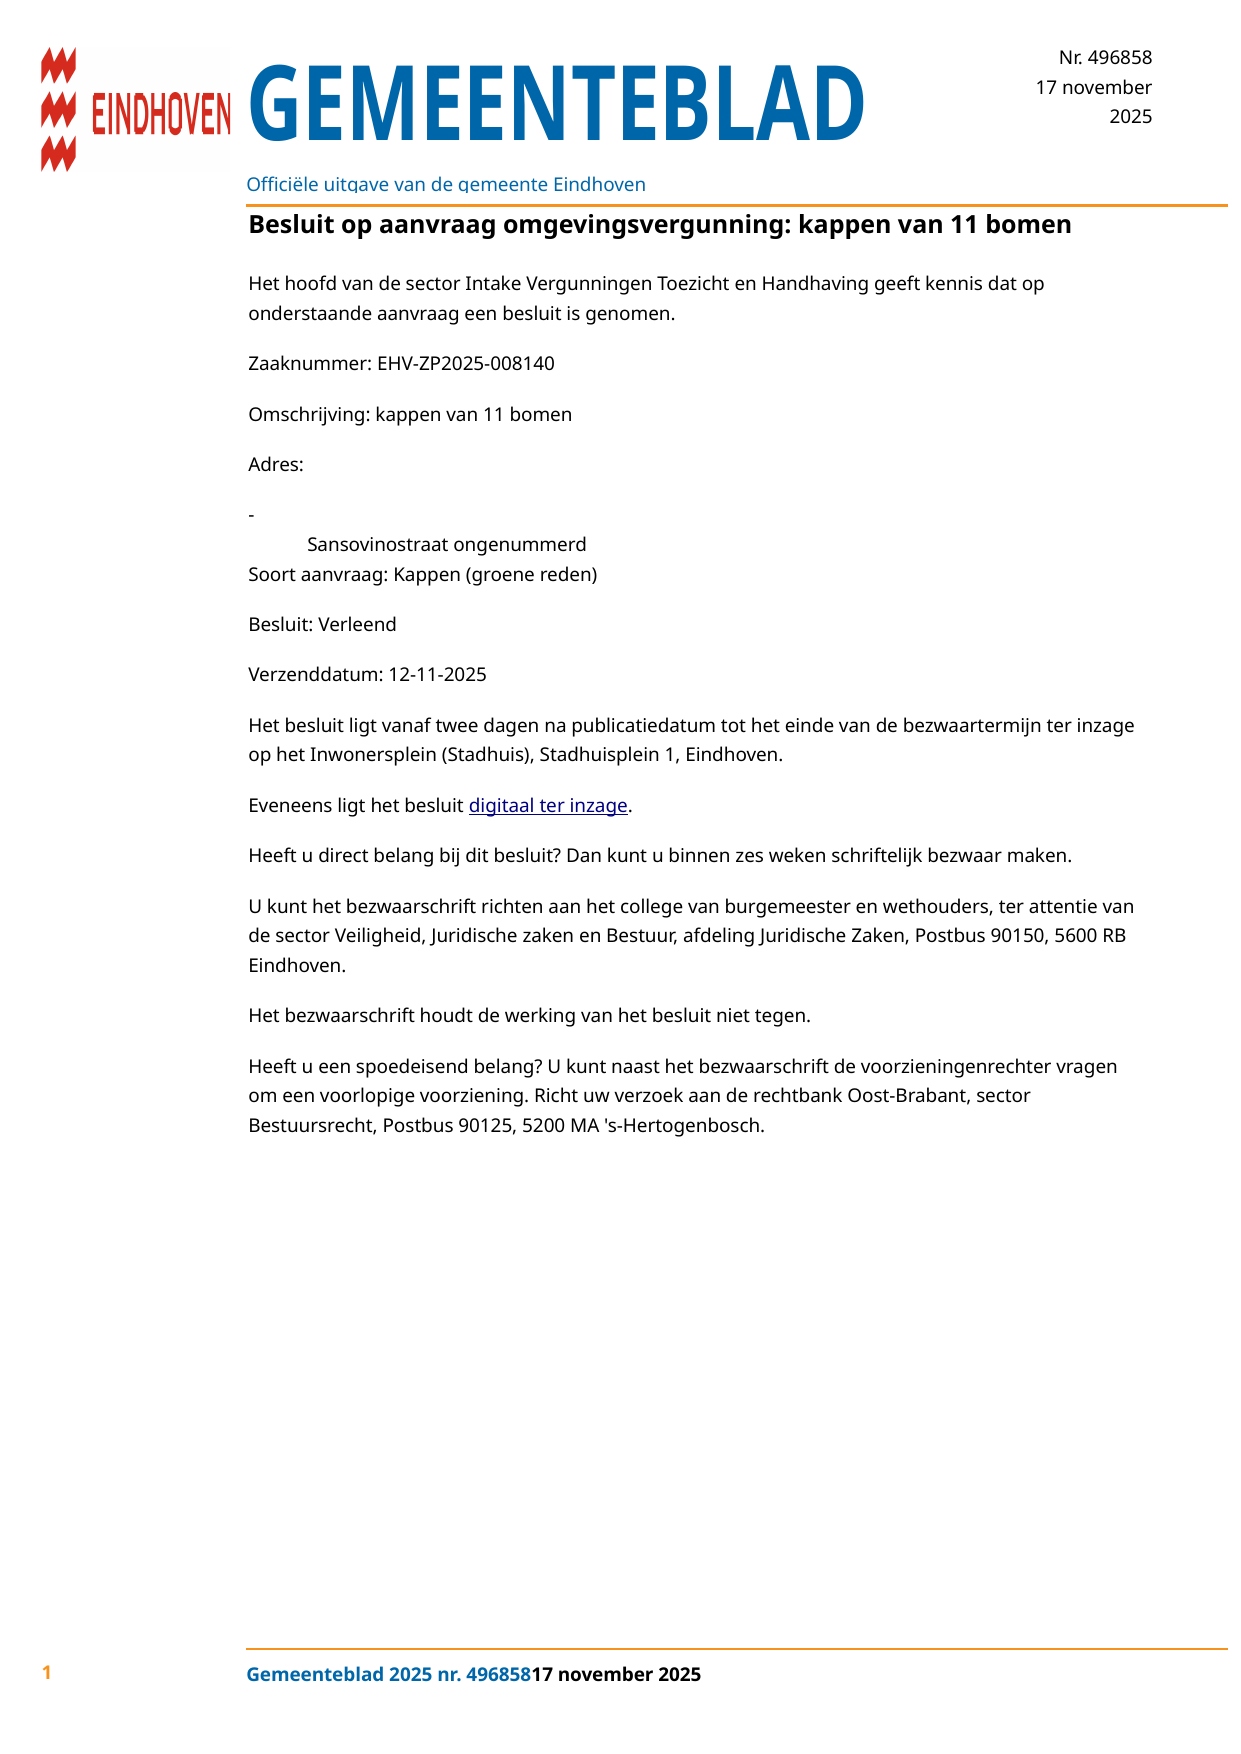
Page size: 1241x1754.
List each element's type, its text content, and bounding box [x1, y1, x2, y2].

text Verzenddatum: 12-11-2025 [248, 662, 1152, 687]
text Zaaknummer: EHV-ZP2025-008140 [248, 350, 1152, 376]
text Omschrijving: kappen van 11 bomen [248, 401, 1152, 426]
list Sansovinostraat ongenummerd [248, 531, 1152, 557]
text U kunt het bezwaarschrift richten aan het college van burgemeester en wethouders, ter attentie van de sector Veiligheid, Juridische zaken en Bestuur, afdeling Juridische Zaken, Postbus 90150, 5600 RB Eindhoven. [248, 893, 1152, 978]
text Soort aanvraag: Kappen (groene reden) [248, 561, 1152, 586]
text Besluit op aanvraag omgevingsvergunning: kappen van 11 bomen [248, 207, 1152, 241]
picture [41, 47, 231, 172]
text Het besluit ligt vanaf twee dagen na publicatiedatum tot het einde van de bezwaartermijn ter inzage op het Inwonersplein (Stadhuis), Stadhuisplein 1, Eindhoven. [248, 712, 1152, 767]
text Adres: [248, 451, 1152, 477]
text Besluit: Verleend [248, 611, 1152, 637]
text Het bezwaarschrift houdt de werking van het besluit niet tegen. [248, 1002, 1152, 1028]
text Eveneens ligt het besluit digitaal ter inzage. [248, 792, 1152, 818]
text Heeft u een spoedeisend belang? U kunt naast het bezwaarschrift de voorzieningenrechter vragen om een voorlopige voorziening. Richt uw verzoek aan de rechtbank Oost-Brabant, sector Bestuursrecht, Postbus 90125, 5200 MA 's-Hertogenbosch. [248, 1053, 1152, 1138]
text Het hoofd van de sector Intake Vergunningen Toezicht en Handhaving geeft kennis dat op onderstaande aanvraag een besluit is genomen. [248, 270, 1152, 326]
text Heeft u direct belang bij dit besluit? Dan kunt u binnen zes weken schriftelijk bezwaar maken. [248, 842, 1152, 868]
